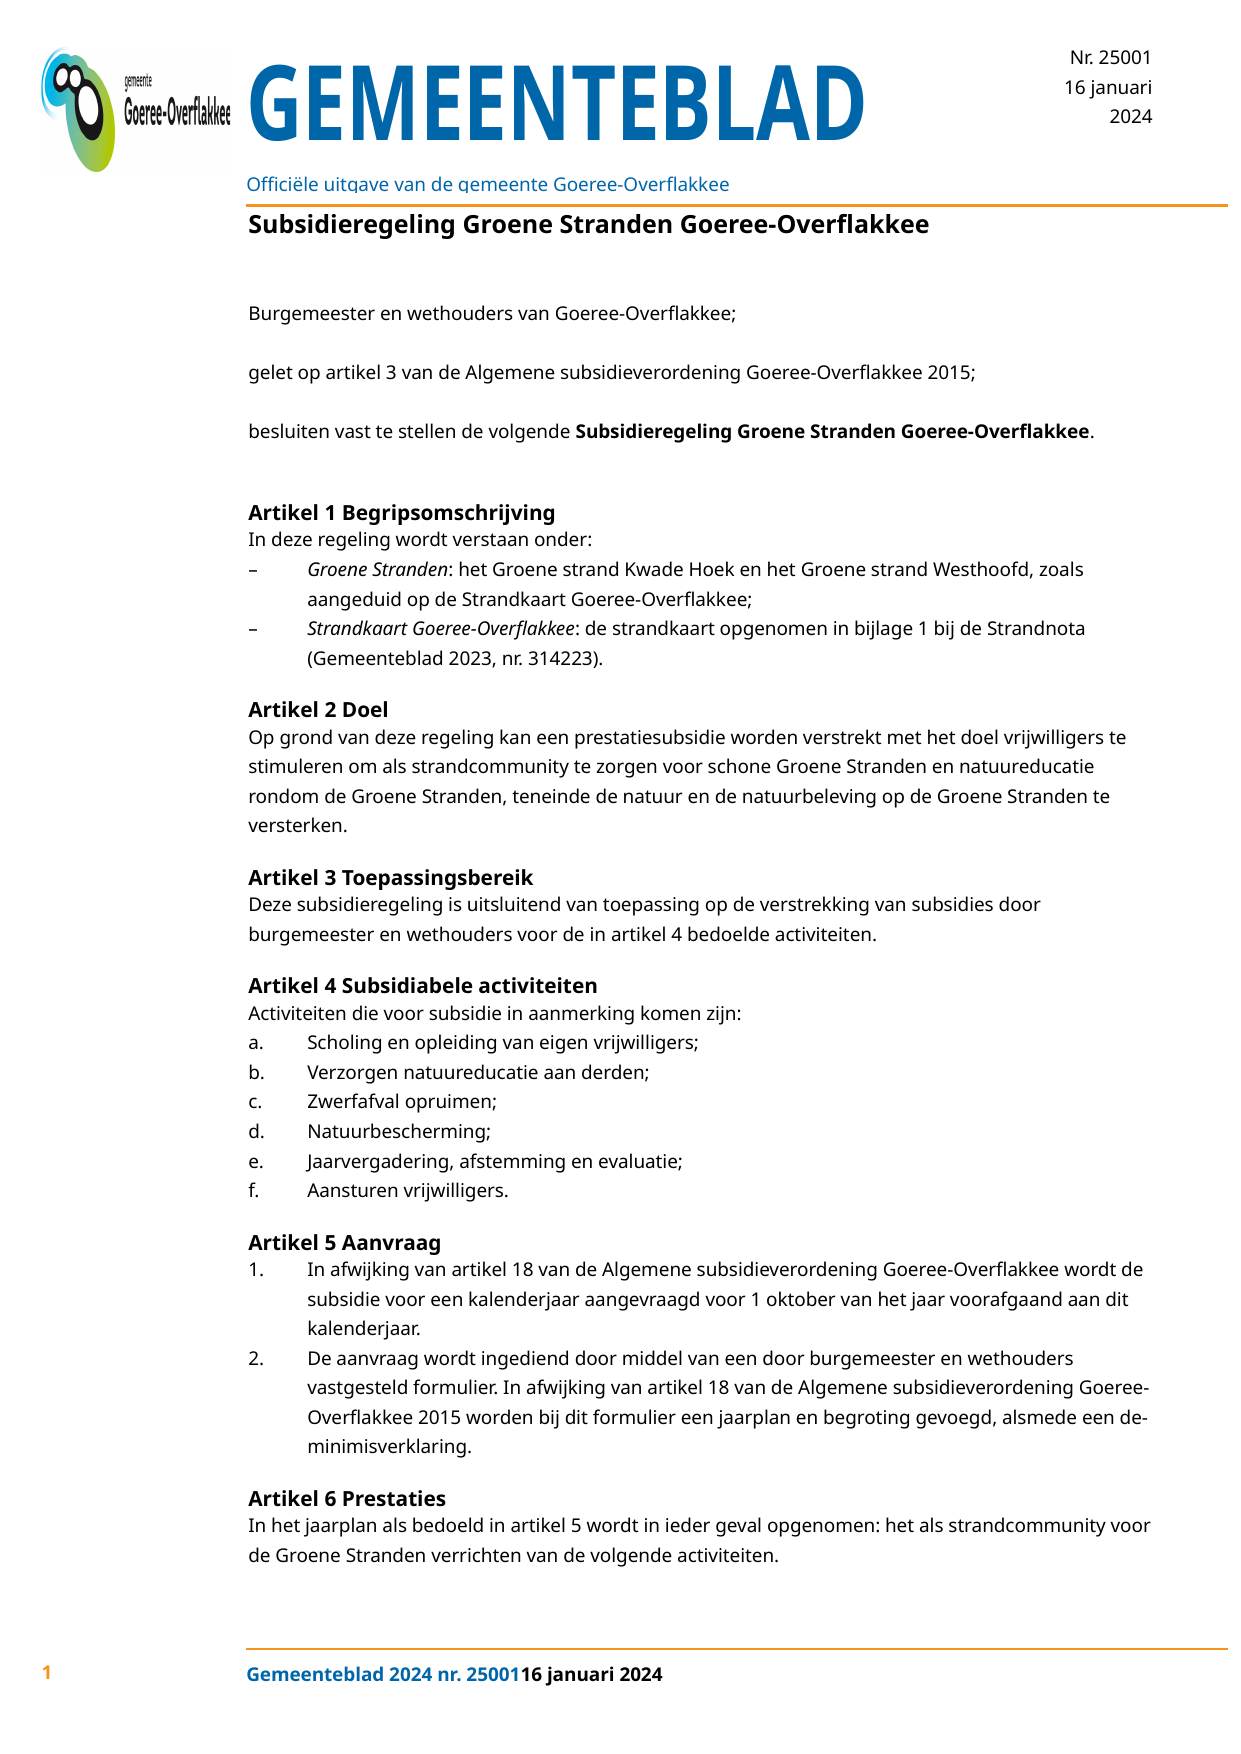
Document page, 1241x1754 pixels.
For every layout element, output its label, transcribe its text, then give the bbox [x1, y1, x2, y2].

text Deze subsidieregeling is uitsluitend van toepassing op de verstrekking van subsidies door burgemeester en wethouders voor de in artikel 4 bedoelde activiteiten. [248, 891, 1152, 947]
text Artikel 4 Subsidiabele activiteiten [248, 971, 1152, 1000]
list Jaarvergadering, afstemming en evaluatie; [248, 1148, 1152, 1173]
text gelet op artikel 3 van de Algemene subsidieverordening Goeree-Overflakkee 2015; [248, 359, 1152, 385]
text Artikel 3 Toepassingsbereik [248, 863, 1152, 891]
list Verzorgen natuureducatie aan derden; [248, 1059, 1152, 1085]
text Burgemeester en wethouders van Goeree-Overflakkee; [248, 300, 1152, 326]
text Artikel 5 Aanvraag [248, 1228, 1152, 1256]
text In het jaarplan als bedoeld in artikel 5 wordt in ieder geval opgenomen: het als strandcommunity voor de Groene Stranden verrichten van de volgende activiteiten. [248, 1513, 1152, 1568]
list Aansturen vrijwilligers. [248, 1177, 1152, 1203]
text Artikel 1 Begripsomschrijving [248, 498, 1152, 527]
text besluiten vast te stellen de volgende Subsidieregeling Groene Stranden Goeree-Overflakkee. [248, 418, 1152, 444]
list Zwerfafval opruimen; [248, 1089, 1152, 1114]
text Artikel 2 Doel [248, 695, 1152, 724]
text Subsidieregeling Groene Stranden Goeree-Overflakkee [248, 207, 1152, 241]
text Op grond van deze regeling kan een prestatiesubsidie worden verstrekt met het doel vrijwilligers te stimuleren om als strandcommunity te zorgen voor schone Groene Stranden en natuureducatie rondom de Groene Stranden, teneinde de natuur en de natuurbeleving op de Groene Stranden te versterken. [248, 724, 1152, 838]
list In afwijking van artikel 18 van de Algemene subsidieverordening Goeree-Overflakkee wordt de subsidie voor een kalenderjaar aangevraagd voor 1 oktober van het jaar voorafgaand aan dit kalenderjaar. [248, 1256, 1152, 1341]
list Natuurbescherming; [248, 1118, 1152, 1144]
text Activiteiten die voor subsidie in aanmerking komen zijn: [248, 1000, 1152, 1026]
list Scholing en opleiding van eigen vrijwilligers; [248, 1029, 1152, 1055]
list Groene Stranden: het Groene strand Kwade Hoek en het Groene strand Westhoofd, zoals aangeduid op de Strandkaart Goeree-Overflakkee; [248, 556, 1152, 612]
text In deze regeling wordt verstaan onder: [248, 527, 1152, 552]
picture [41, 47, 231, 172]
list Strandkaart Goeree-Overflakkee: de strandkaart opgenomen in bijlage 1 bij de Strandnota (Gemeenteblad 2023, nr. 314223). [248, 615, 1152, 671]
list De aanvraag wordt ingediend door middel van een door burgemeester en wethouders vastgesteld formulier. In afwijking van artikel 18 van de Algemene subsidieverordening Goeree-Overflakkee 2015 worden bij dit formulier een jaarplan en begroting gevoegd, alsmede een de-minimisverklaring. [248, 1345, 1152, 1459]
text Artikel 6 Prestaties [248, 1484, 1152, 1513]
